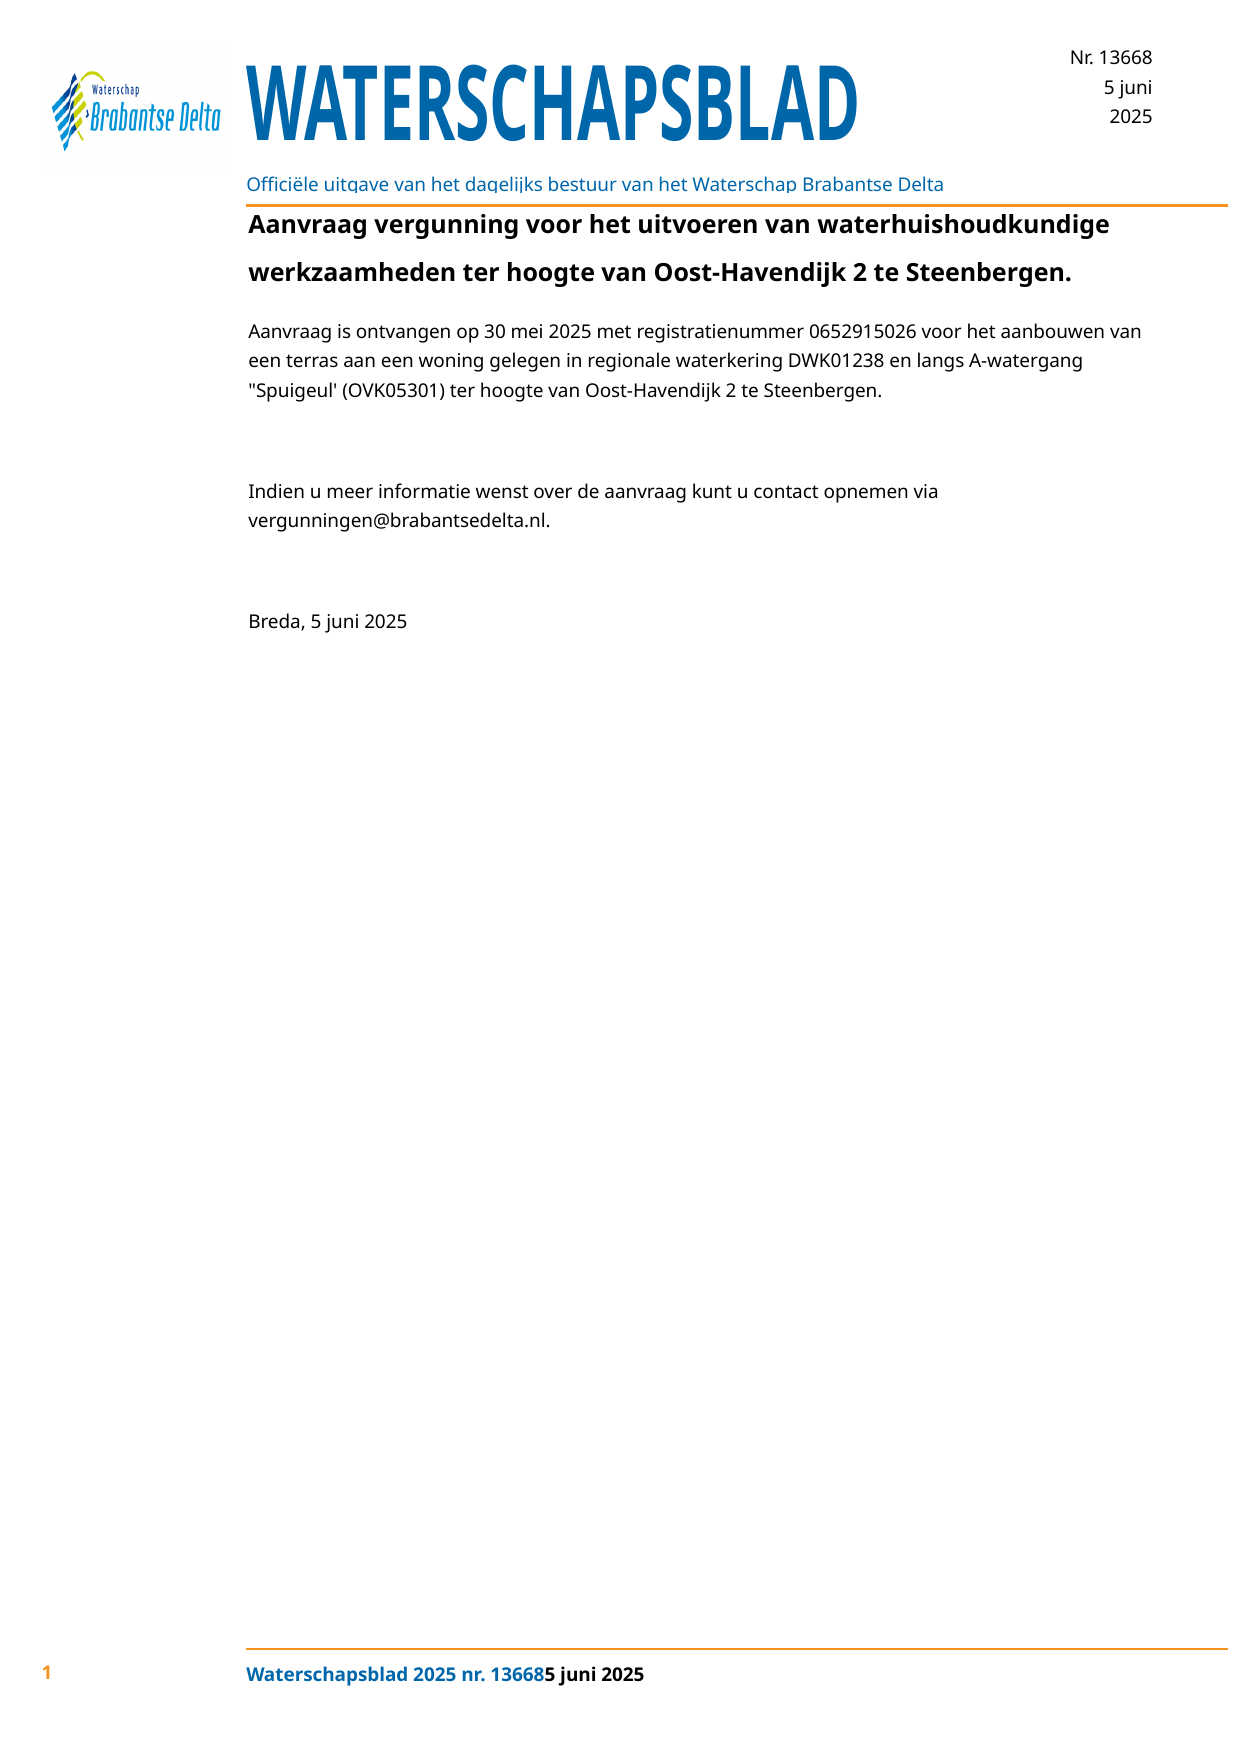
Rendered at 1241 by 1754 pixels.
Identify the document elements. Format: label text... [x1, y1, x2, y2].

text Aanvraag vergunning voor het uitvoeren van waterhuishoudkundige werkzaamheden ter hoogte van Oost-Havendijk 2 te Steenbergen. [248, 207, 1152, 288]
text Aanvraag is ontvangen op 30 mei 2025 met registratienummer 0652915026 voor het aanbouwen van een terras aan een woning gelegen in regionale waterkering DWK01238 en langs A-watergang "Spuigeul' (OVK05301) ter hoogte van Oost-Havendijk 2 te Steenbergen. [248, 318, 1152, 403]
text Breda, 5 juni 2025 [248, 608, 1152, 634]
text Indien u meer informatie wenst over de aanvraag kunt u contact opnemen via vergunningen@brabantsedelta.nl. [248, 478, 1152, 533]
picture [41, 47, 231, 172]
